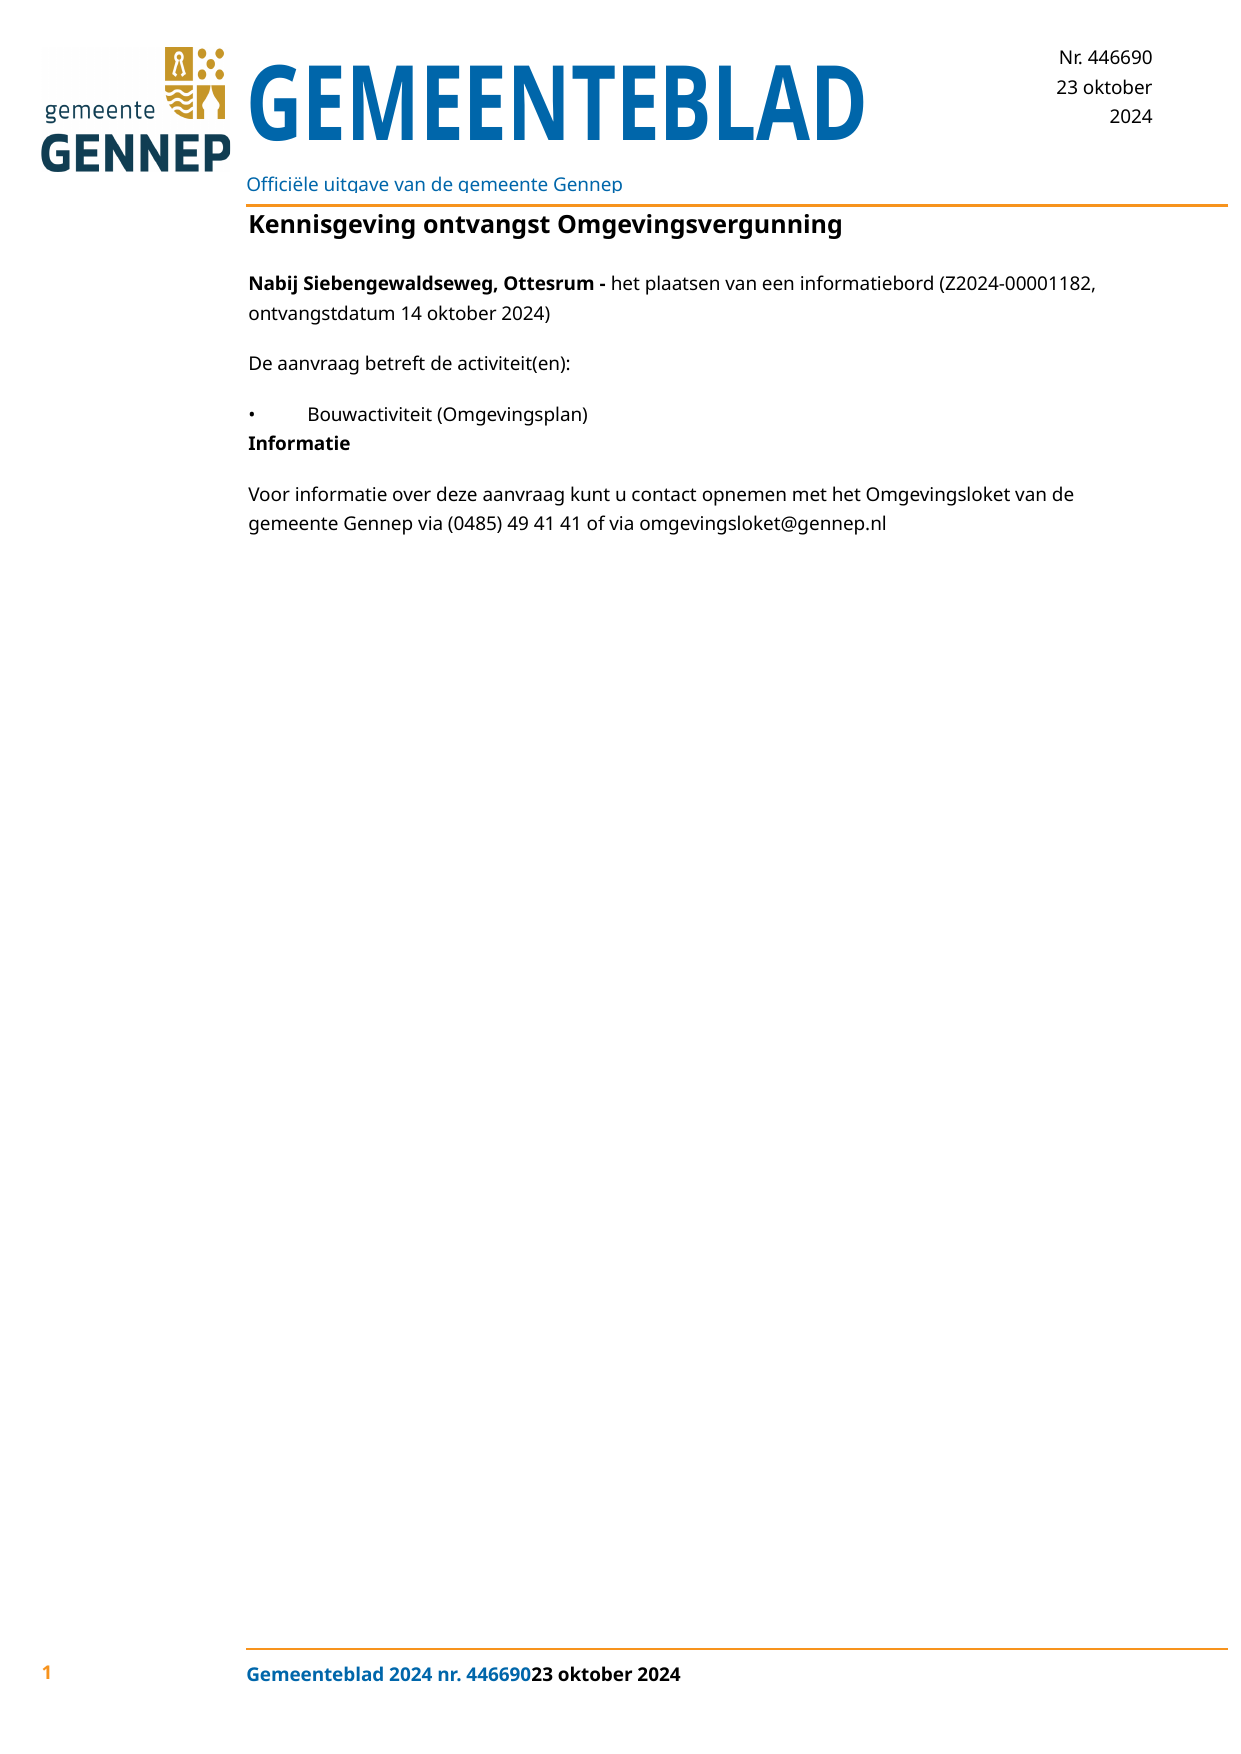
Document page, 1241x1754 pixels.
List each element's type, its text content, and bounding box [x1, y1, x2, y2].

text Voor informatie over deze aanvraag kunt u contact opnemen met het Omgevingsloket van de gemeente Gennep via (0485) 49 41 41 of via omgevingsloket@gennep.nl [248, 481, 1152, 536]
text De aanvraag betreft de activiteit(en): [248, 350, 1152, 376]
text Nabij Siebengewaldseweg, Ottesrum - het plaatsen van een informatiebord (Z2024-00001182, ontvangstdatum 14 oktober 2024) [248, 270, 1152, 326]
picture [41, 47, 231, 172]
text Kennisgeving ontvangst Omgevingsvergunning [248, 207, 1152, 241]
text Informatie [248, 430, 1152, 456]
list Bouwactiviteit (Omgevingsplan) [248, 401, 1152, 426]
